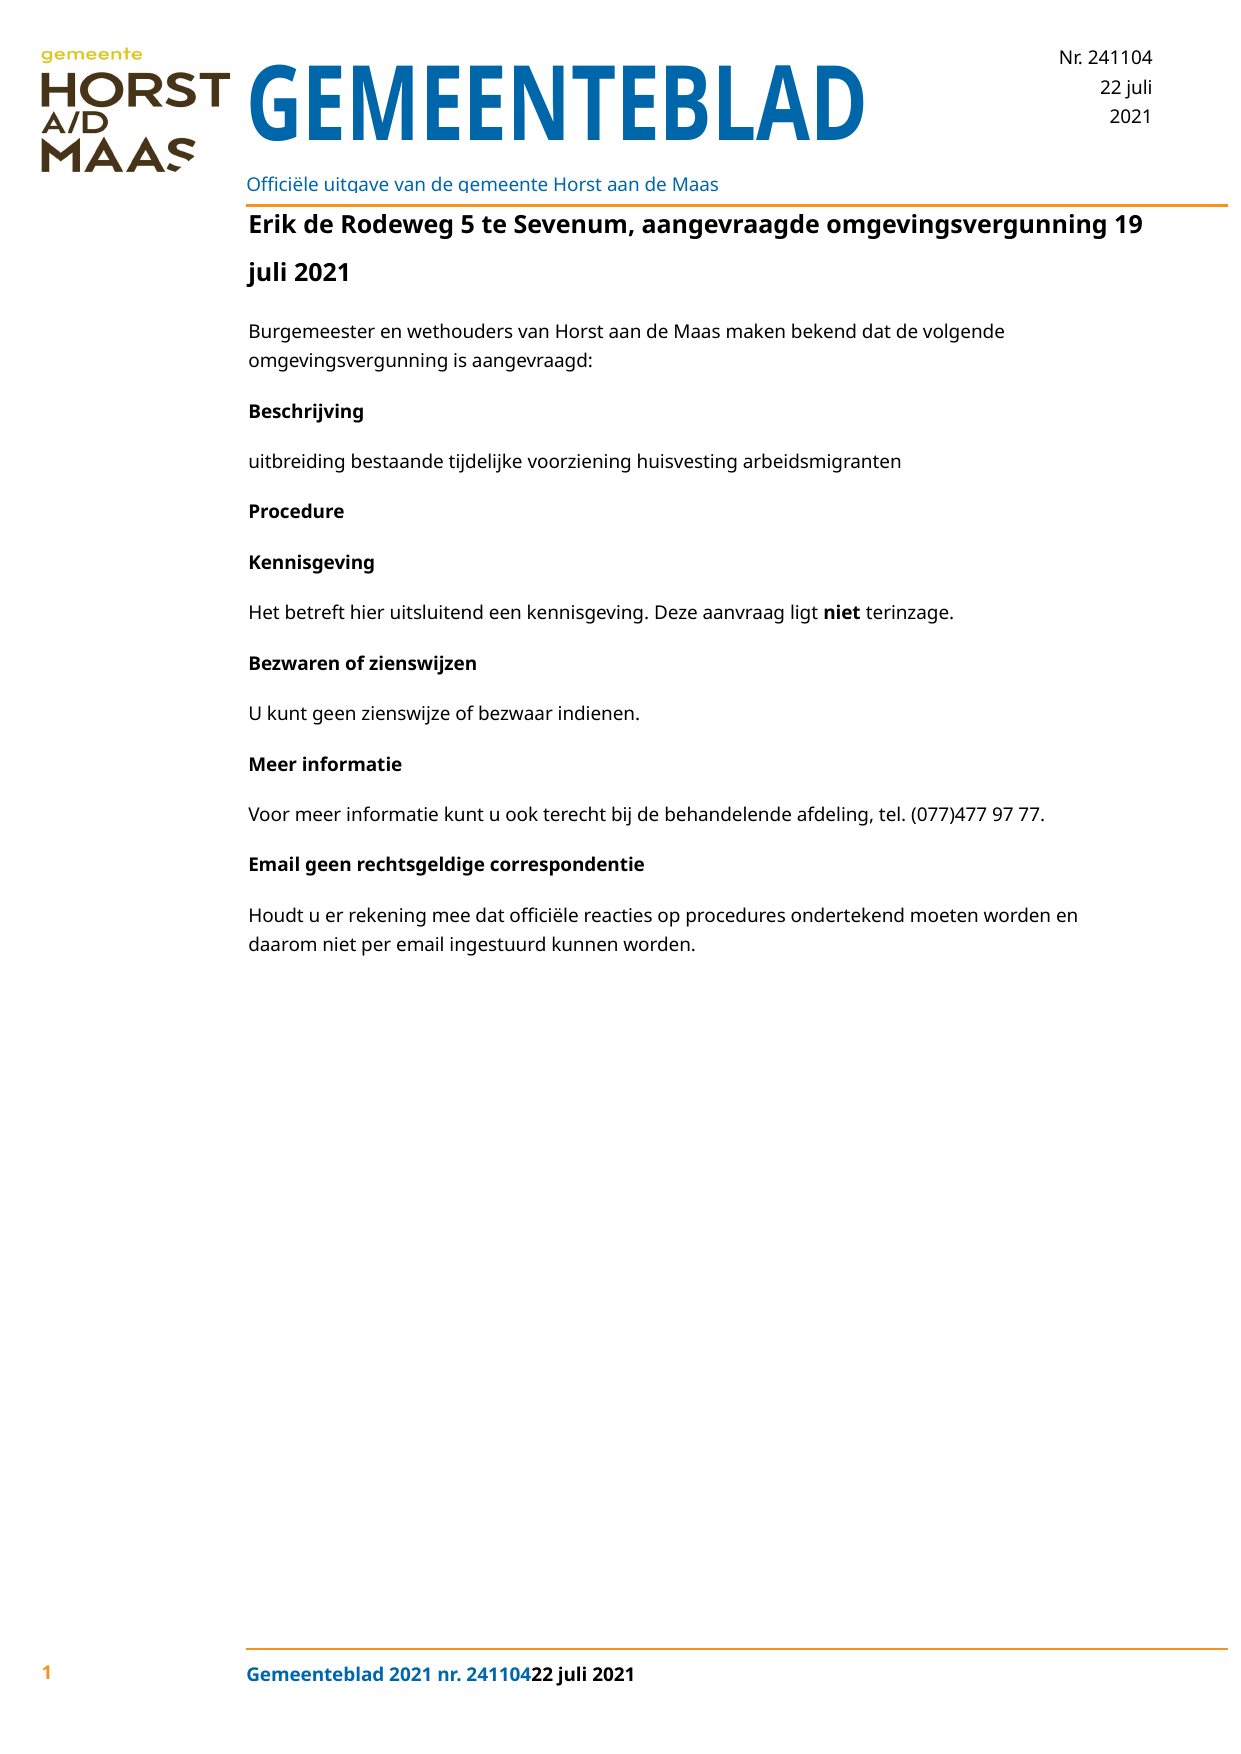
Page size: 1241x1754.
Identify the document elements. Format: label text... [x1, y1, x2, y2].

text Burgemeester en wethouders van Horst aan de Maas maken bekend dat de volgende omgevingsvergunning is aangevraagd: [248, 318, 1152, 373]
text Beschrijving [248, 398, 1152, 424]
text uitbreiding bestaande tijdelijke voorziening huisvesting arbeidsmigranten [248, 448, 1152, 474]
text Meer informatie [248, 751, 1152, 777]
text U kunt geen zienswijze of bezwaar indienen. [248, 700, 1152, 726]
text Procedure [248, 499, 1152, 524]
picture [41, 47, 231, 172]
text Voor meer informatie kunt u ook terecht bij de behandelende afdeling, tel. (077)477 97 77. [248, 801, 1152, 827]
text Email geen rechtsgeldige correspondentie [248, 852, 1152, 877]
text Kennisgeving [248, 549, 1152, 575]
text Erik de Rodeweg 5 te Sevenum, aangevraagde omgevingsvergunning 19 juli 2021 [248, 207, 1152, 288]
text Houdt u er rekening mee dat officiële reacties op procedures ondertekend moeten worden en daarom niet per email ingestuurd kunnen worden. [248, 902, 1152, 957]
text Het betreft hier uitsluitend een kennisgeving. Deze aanvraag ligt niet terinzage. [248, 599, 1152, 625]
text Bezwaren of zienswijzen [248, 650, 1152, 676]
